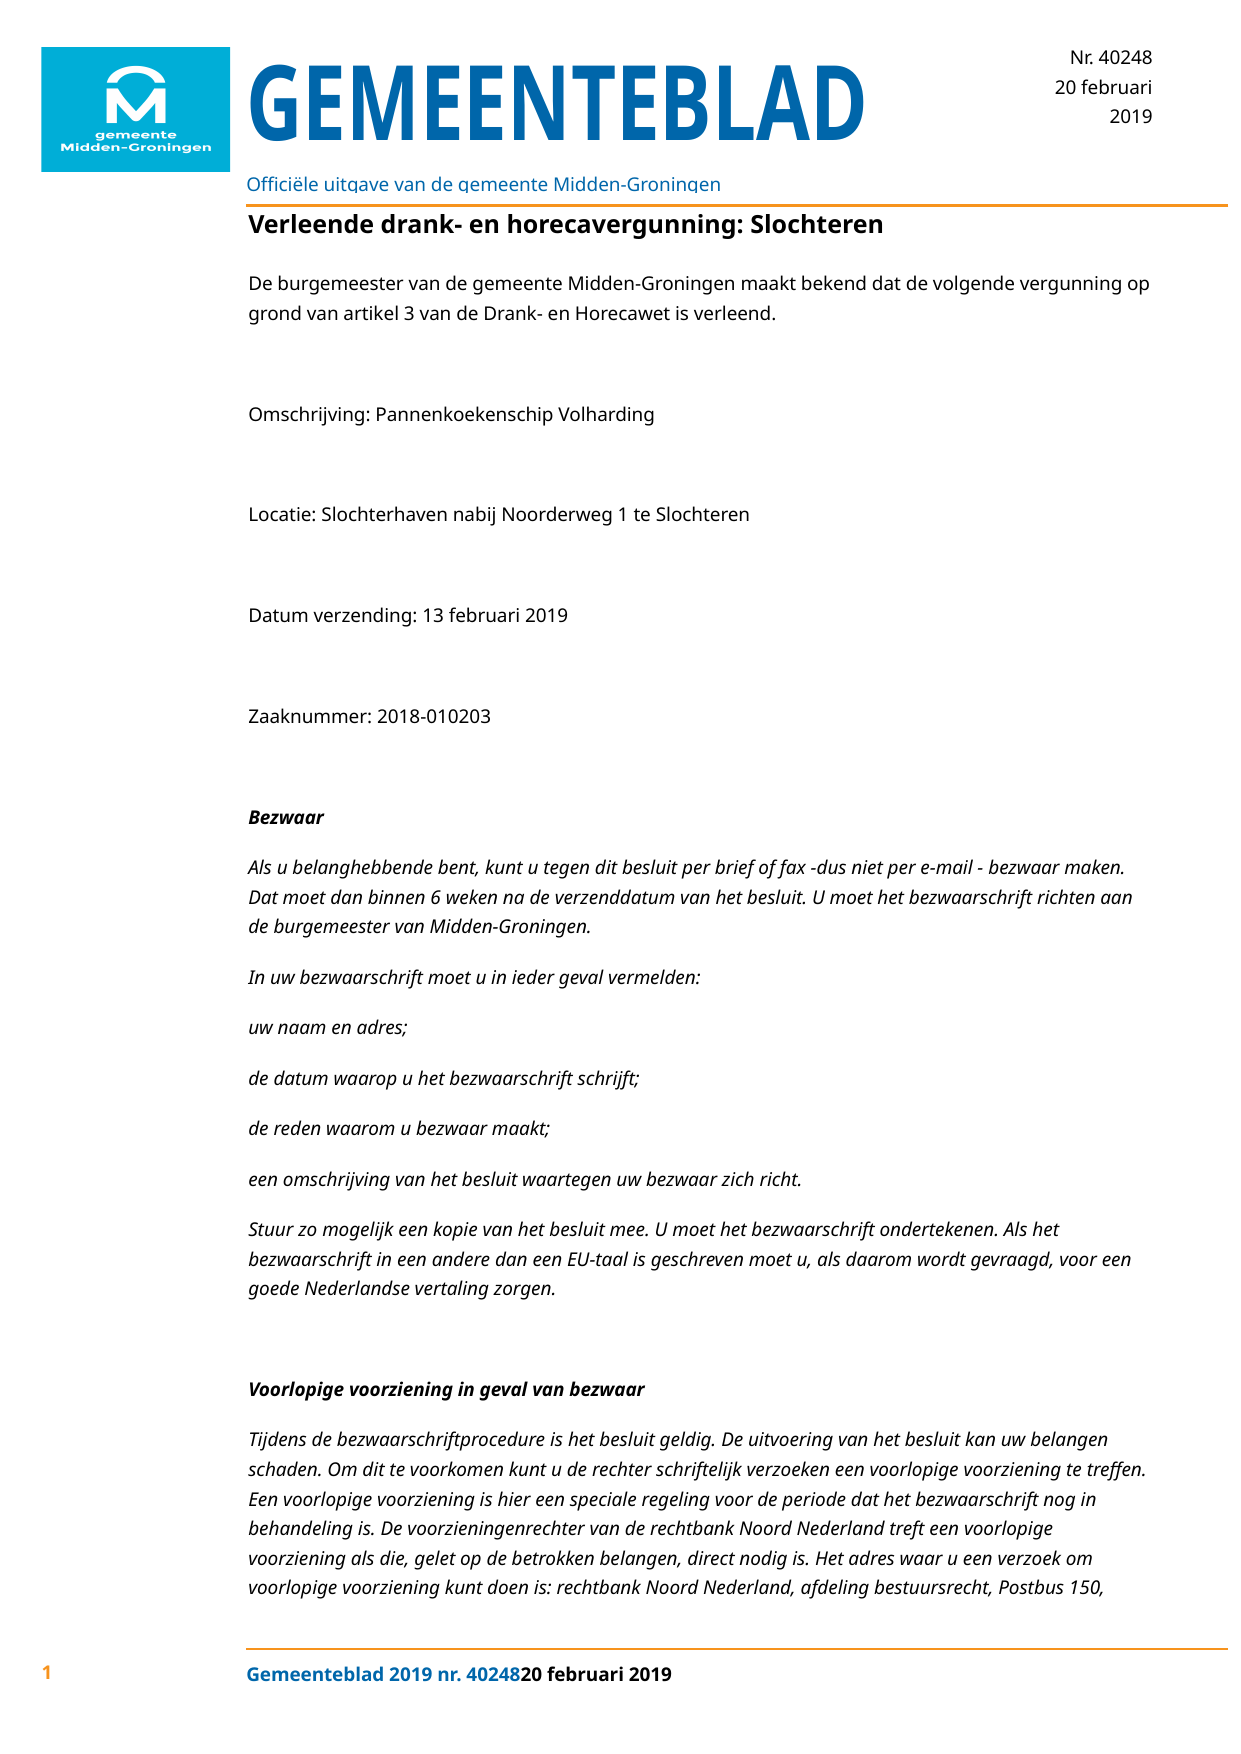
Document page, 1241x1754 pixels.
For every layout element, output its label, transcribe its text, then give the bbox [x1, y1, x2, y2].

text Locatie: Slochterhaven nabij Noorderweg 1 te Slochteren [248, 502, 1152, 527]
picture [108, 66, 164, 82]
text Stuur zo mogelijk een kopie van het besluit mee. U moet het bezwaarschrift ondertekenen. Als het bezwaarschrift in een andere dan een EU-taal is geschreven moet u, als daarom wordt gevraagd, voor een goede Nederlandse vertaling zorgen. [248, 1216, 1152, 1301]
text Tijdens de bezwaarschriftprocedure is het besluit geldig. De uitvoering van het besluit kan uw belangen schaden. Om dit te voorkomen kunt u de rechter schriftelijk verzoeken een voorlopige voorziening te treffen. Een voorlopige voorziening is hier een speciale regeling voor de periode dat het bezwaarschrift nog in behandeling is. De voorzieningenrechter van de rechtbank Noord Nederland treft een voorlopige voorziening als die, gelet op de betrokken belangen, direct nodig is. Het adres waar u een verzoek om voorlopige voorziening kunt doen is: rechtbank Noord Nederland, afdeling bestuursrecht, Postbus 150, [248, 1427, 1152, 1600]
text In uw bezwaarschrift moet u in ieder geval vermelden: [248, 964, 1152, 990]
text De burgemeester van de gemeente Midden-Groningen maakt bekend dat de volgende vergunning op grond van artikel 3 van de Drank- en Horecawet is verleend. [248, 270, 1152, 326]
picture [107, 89, 165, 122]
text de datum waarop u het bezwaarschrift schrijft; [248, 1065, 1152, 1091]
picture [184, 146, 190, 153]
text Datum verzending: 13 februari 2019 [248, 602, 1152, 628]
text Voorlopige voorziening in geval van bezwaar [248, 1376, 1152, 1402]
text Bezwaar [248, 804, 1152, 830]
text uw naam en adres; [248, 1014, 1152, 1040]
text Zaaknummer: 2018-010203 [248, 703, 1152, 729]
text een omschrijving van het besluit waartegen uw bezwaar zich richt. [248, 1166, 1152, 1191]
text Omschrijving: Pannenkoekenschip Volharding [248, 401, 1152, 426]
text Als u belanghebbende bent, kunt u tegen dit besluit per brief of fax -dus niet per e-mail - bezwaar maken. Dat moet dan binnen 6 weken na de verzenddatum van het besluit. U moet het bezwaarschrift richten aan de burgemeester van Midden-Groningen. [248, 854, 1152, 939]
text Verleende drank- en horecavergunning: Slochteren [248, 207, 1152, 241]
text de reden waarom u bezwaar maakt; [248, 1115, 1152, 1141]
